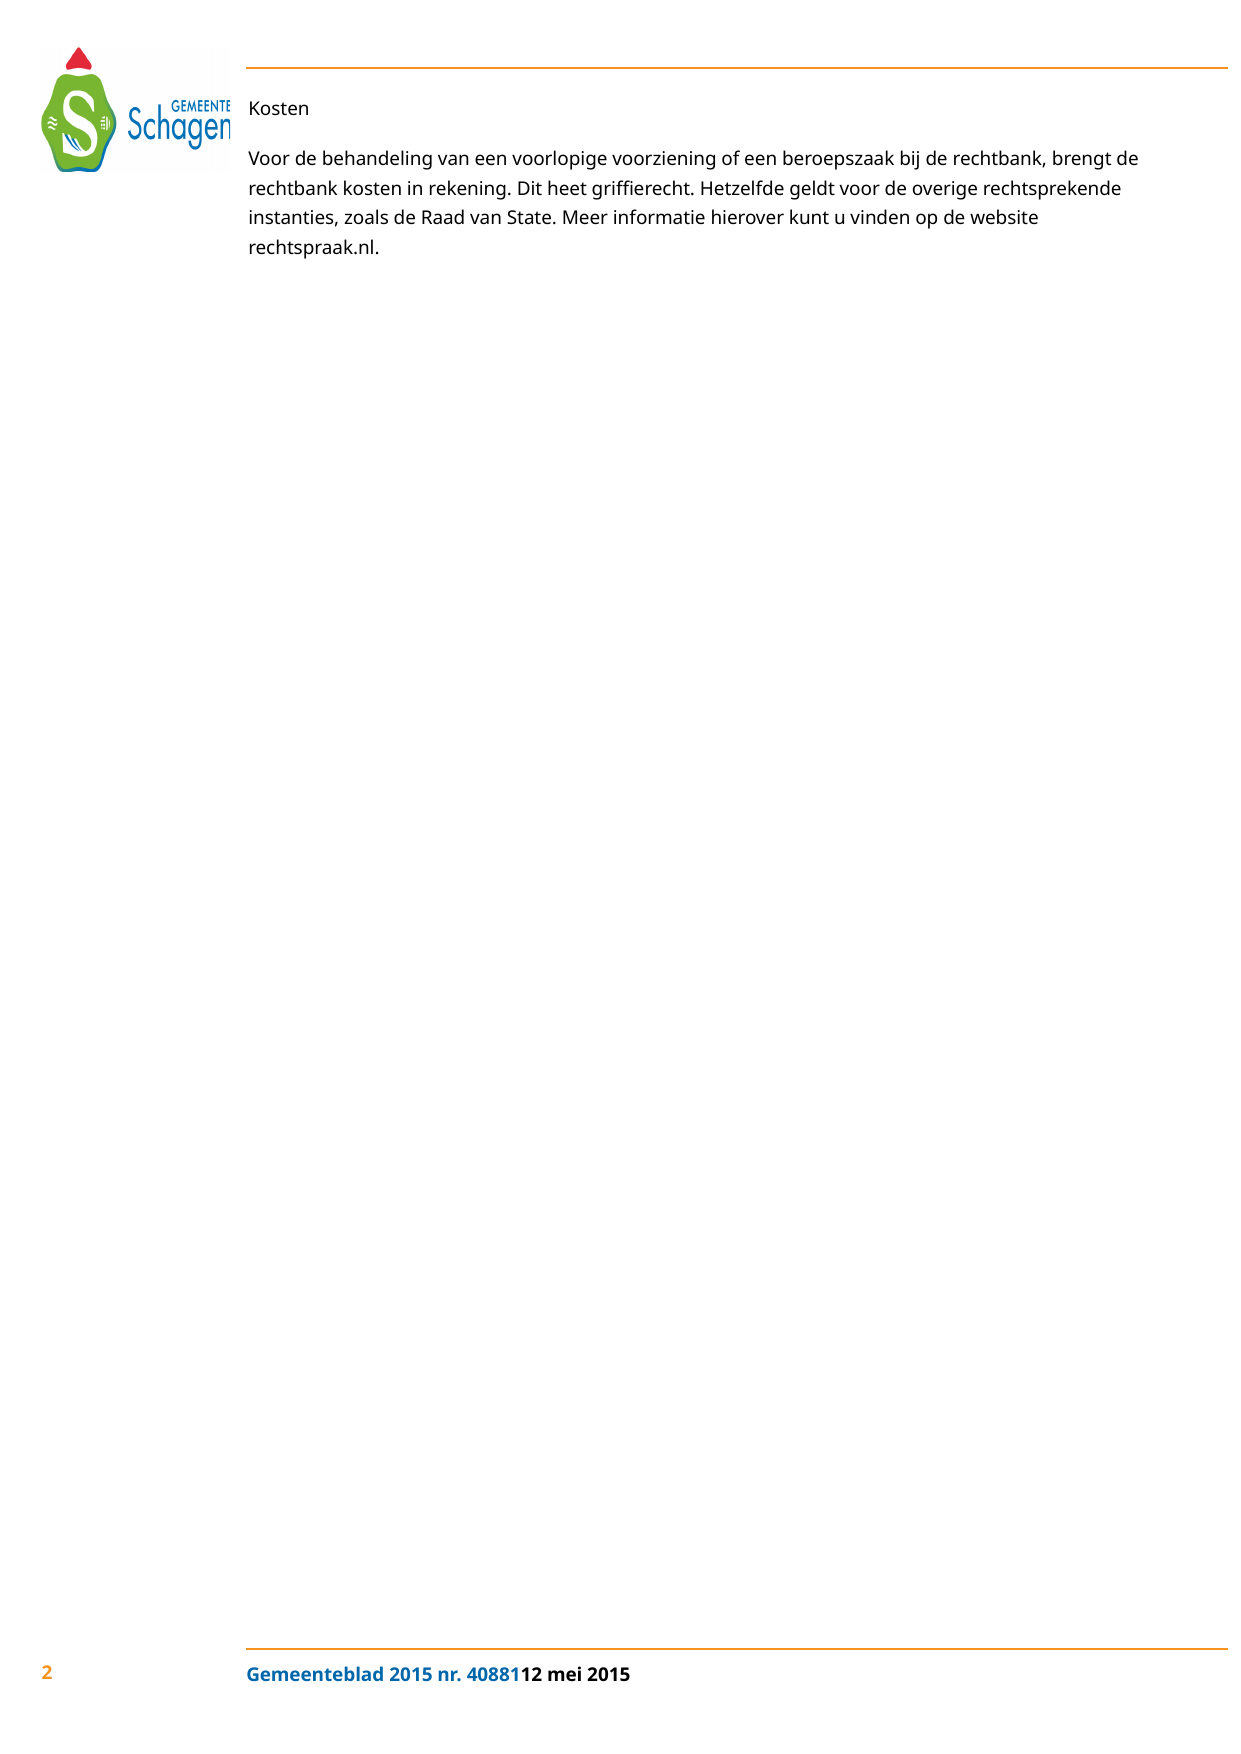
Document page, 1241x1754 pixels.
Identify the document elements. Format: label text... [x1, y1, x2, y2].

text Kosten [248, 95, 1152, 121]
picture [41, 47, 231, 172]
text Voor de behandeling van een voorlopige voorziening of een beroepszaak bij de rechtbank, brengt de rechtbank kosten in rekening. Dit heet griffierecht. Hetzelfde geldt voor de overige rechtsprekende instanties, zoals de Raad van State. Meer informatie hierover kunt u vinden op de website rechtspraak.nl. [248, 145, 1152, 260]
